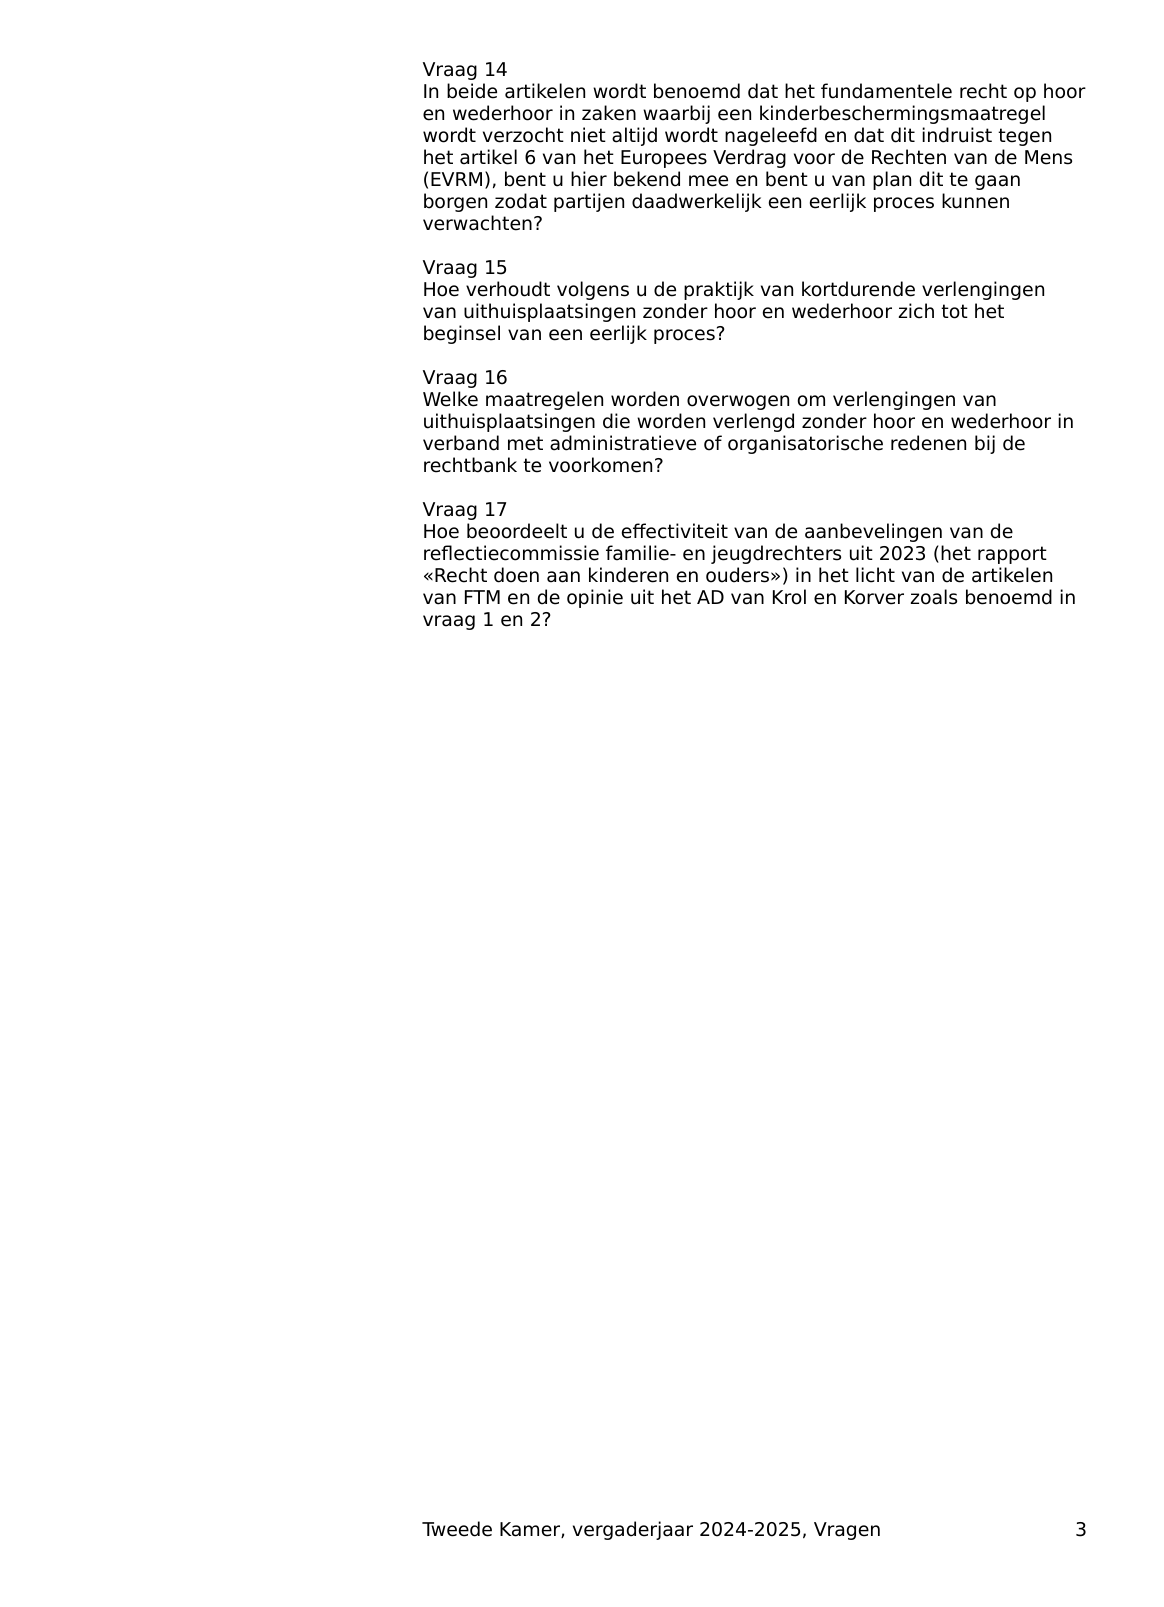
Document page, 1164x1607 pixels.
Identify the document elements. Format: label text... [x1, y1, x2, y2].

text Vraag 17 [422, 499, 1087, 521]
text Vraag 15 [422, 257, 1087, 279]
text Hoe beoordeelt u de effectiviteit van de aanbevelingen van de reflectiecommissie familie- en jeugdrechters uit 2023 (het rapport «Recht doen aan kinderen en ouders») in het licht van de artikelen van FTM en de opinie uit het AD van Krol en Korver zoals benoemd in vraag 1 en 2? [422, 521, 1087, 631]
text Vraag 14 [422, 59, 1087, 81]
text Vraag 16 [422, 367, 1087, 389]
text Hoe verhoudt volgens u de praktijk van kortdurende verlengingen van uithuisplaatsingen zonder hoor en wederhoor zich tot het beginsel van een eerlijk proces? [422, 279, 1087, 345]
text Welke maatregelen worden overwogen om verlengingen van uithuisplaatsingen die worden verlengd zonder hoor en wederhoor in verband met administratieve of organisatorische redenen bij de rechtbank te voorkomen? [422, 389, 1087, 477]
text In beide artikelen wordt benoemd dat het fundamentele recht op hoor en wederhoor in zaken waarbij een kinderbeschermingsmaatregel wordt verzocht niet altijd wordt nageleefd en dat dit indruist tegen het artikel 6 van het Europees Verdrag voor de Rechten van de Mens (EVRM), bent u hier bekend mee en bent u van plan dit te gaan borgen zodat partijen daadwerkelijk een eerlijk proces kunnen verwachten? [422, 81, 1087, 235]
